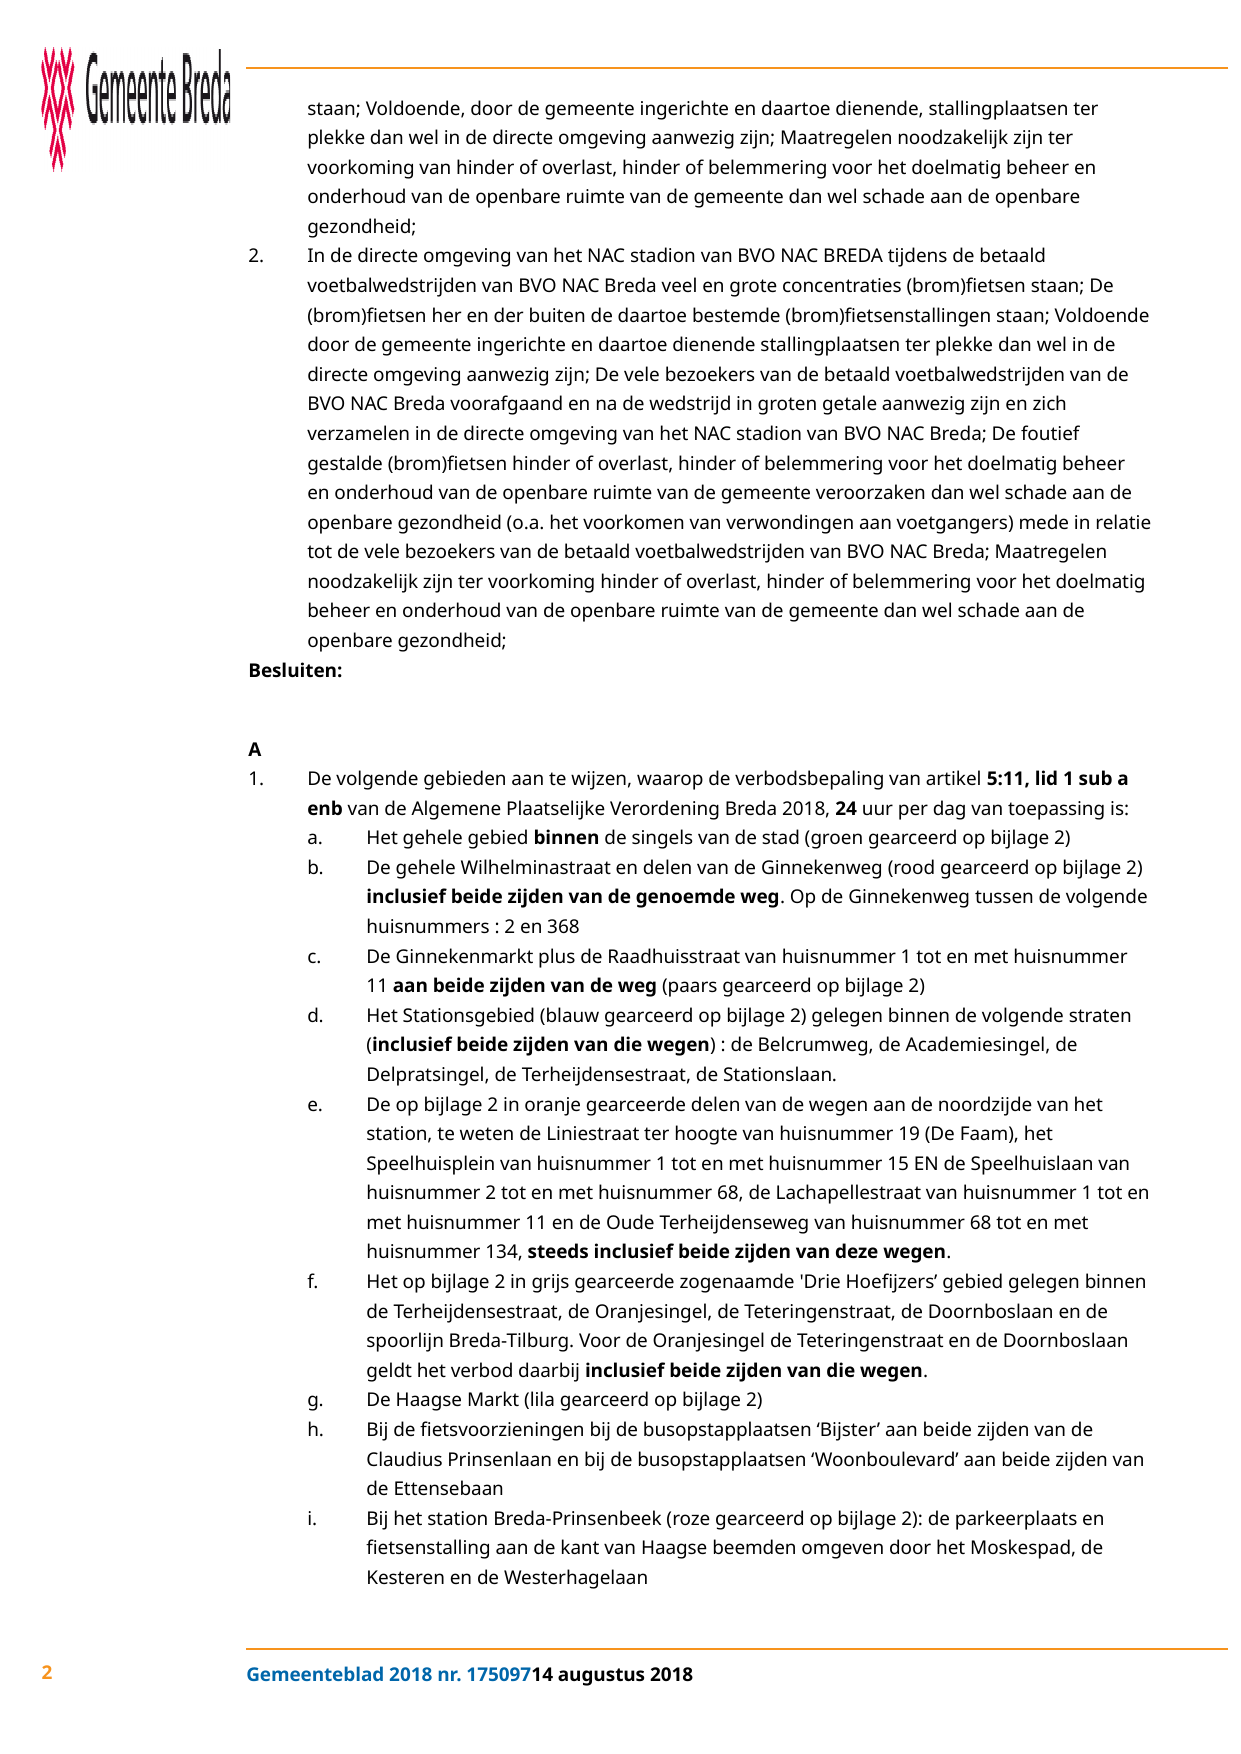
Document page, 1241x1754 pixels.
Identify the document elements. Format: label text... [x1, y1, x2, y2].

list Het Stationsgebied (blauw gearceerd op bijlage 2) gelegen binnen de volgende straten (inclusief beide zijden van die wegen) : de Belcrumweg, de Academiesingel, de Delpratsingel, de Terheijdensestraat, de Stationslaan. [307, 1002, 1152, 1087]
list De volgende gebieden aan te wijzen, waarop de verbodsbepaling van artikel 5:11, lid 1 sub a enb van de Algemene Plaatselijke Verordening Breda 2018, 24 uur per dag van toepassing is: [248, 765, 1152, 821]
list staan; Voldoende, door de gemeente ingerichte en daartoe dienende, stallingplaatsen ter plekke dan wel in de directe omgeving aanwezig zijn; Maatregelen noodzakelijk zijn ter voorkoming van hinder of overlast, hinder of belemmering voor het doelmatig beheer en onderhoud van de openbare ruimte van de gemeente dan wel schade aan de openbare gezondheid; [248, 95, 1152, 239]
list De Haagse Markt (lila gearceerd op bijlage 2) [307, 1387, 1152, 1412]
list De Ginnekenmarkt plus de Raadhuisstraat van huisnummer 1 tot en met huisnummer 11 aan beide zijden van de weg (paars gearceerd op bijlage 2) [307, 943, 1152, 998]
picture [41, 47, 231, 172]
list De gehele Wilhelminastraat en delen van de Ginnekenweg (rood gearceerd op bijlage 2) inclusief beide zijden van de genoemde weg. Op de Ginnekenweg tussen de volgende huisnummers : 2 en 368 [307, 854, 1152, 939]
list Bij het station Breda-Prinsenbeek (roze gearceerd op bijlage 2): de parkeerplaats en fietsenstalling aan de kant van Haagse beemden omgeven door het Moskespad, de Kesteren en de Westerhagelaan [307, 1505, 1152, 1590]
list In de directe omgeving van het NAC stadion van BVO NAC BREDA tijdens de betaald voetbalwedstrijden van BVO NAC Breda veel en grote concentraties (brom)fietsen staan; De (brom)fietsen her en der buiten de daartoe bestemde (brom)fietsenstallingen staan; Voldoende door de gemeente ingerichte en daartoe dienende stallingplaatsen ter plekke dan wel in de directe omgeving aanwezig zijn; De vele bezoekers van de betaald voetbalwedstrijden van de BVO NAC Breda voorafgaand en na de wedstrijd in groten getale aanwezig zijn en zich verzamelen in de directe omgeving van het NAC stadion van BVO NAC Breda; De foutief gestalde (brom)fietsen hinder of overlast, hinder of belemmering voor het doelmatig beheer en onderhoud van de openbare ruimte van de gemeente veroorzaken dan wel schade aan de openbare gezondheid (o.a. het voorkomen van verwondingen aan voetgangers) mede in relatie tot de vele bezoekers van de betaald voetbalwedstrijden van BVO NAC Breda; Maatregelen noodzakelijk zijn ter voorkoming hinder of overlast, hinder of belemmering voor het doelmatig beheer en onderhoud van de openbare ruimte van de gemeente dan wel schade aan de openbare gezondheid; [248, 243, 1152, 653]
text A [248, 736, 1152, 761]
list Bij de fietsvoorzieningen bij de busopstapplaatsen ‘Bijster’ aan beide zijden van de Claudius Prinsenlaan en bij de busopstapplaatsen ‘Woonboulevard’ aan beide zijden van de Ettensebaan [307, 1416, 1152, 1501]
list De op bijlage 2 in oranje gearceerde delen van de wegen aan de noordzijde van het station, te weten de Liniestraat ter hoogte van huisnummer 19 (De Faam), het Speelhuisplein van huisnummer 1 tot en met huisnummer 15 EN de Speelhuislaan van huisnummer 2 tot en met huisnummer 68, de Lachapellestraat van huisnummer 1 tot en met huisnummer 11 en de Oude Terheijdenseweg van huisnummer 68 tot en met huisnummer 134, steeds inclusief beide zijden van deze wegen. [307, 1091, 1152, 1264]
list Het gehele gebied binnen de singels van de stad (groen gearceerd op bijlage 2) [307, 824, 1152, 850]
text Besluiten: [248, 657, 1152, 683]
list Het op bijlage 2 in grijs gearceerde zogenaamde 'Drie Hoefijzers’ gebied gelegen binnen de Terheijdensestraat, de Oranjesingel, de Teteringenstraat, de Doornboslaan en de spoorlijn Breda-Tilburg. Voor de Oranjesingel de Teteringenstraat en de Doornboslaan geldt het verbod daarbij inclusief beide zijden van die wegen. [307, 1268, 1152, 1383]
